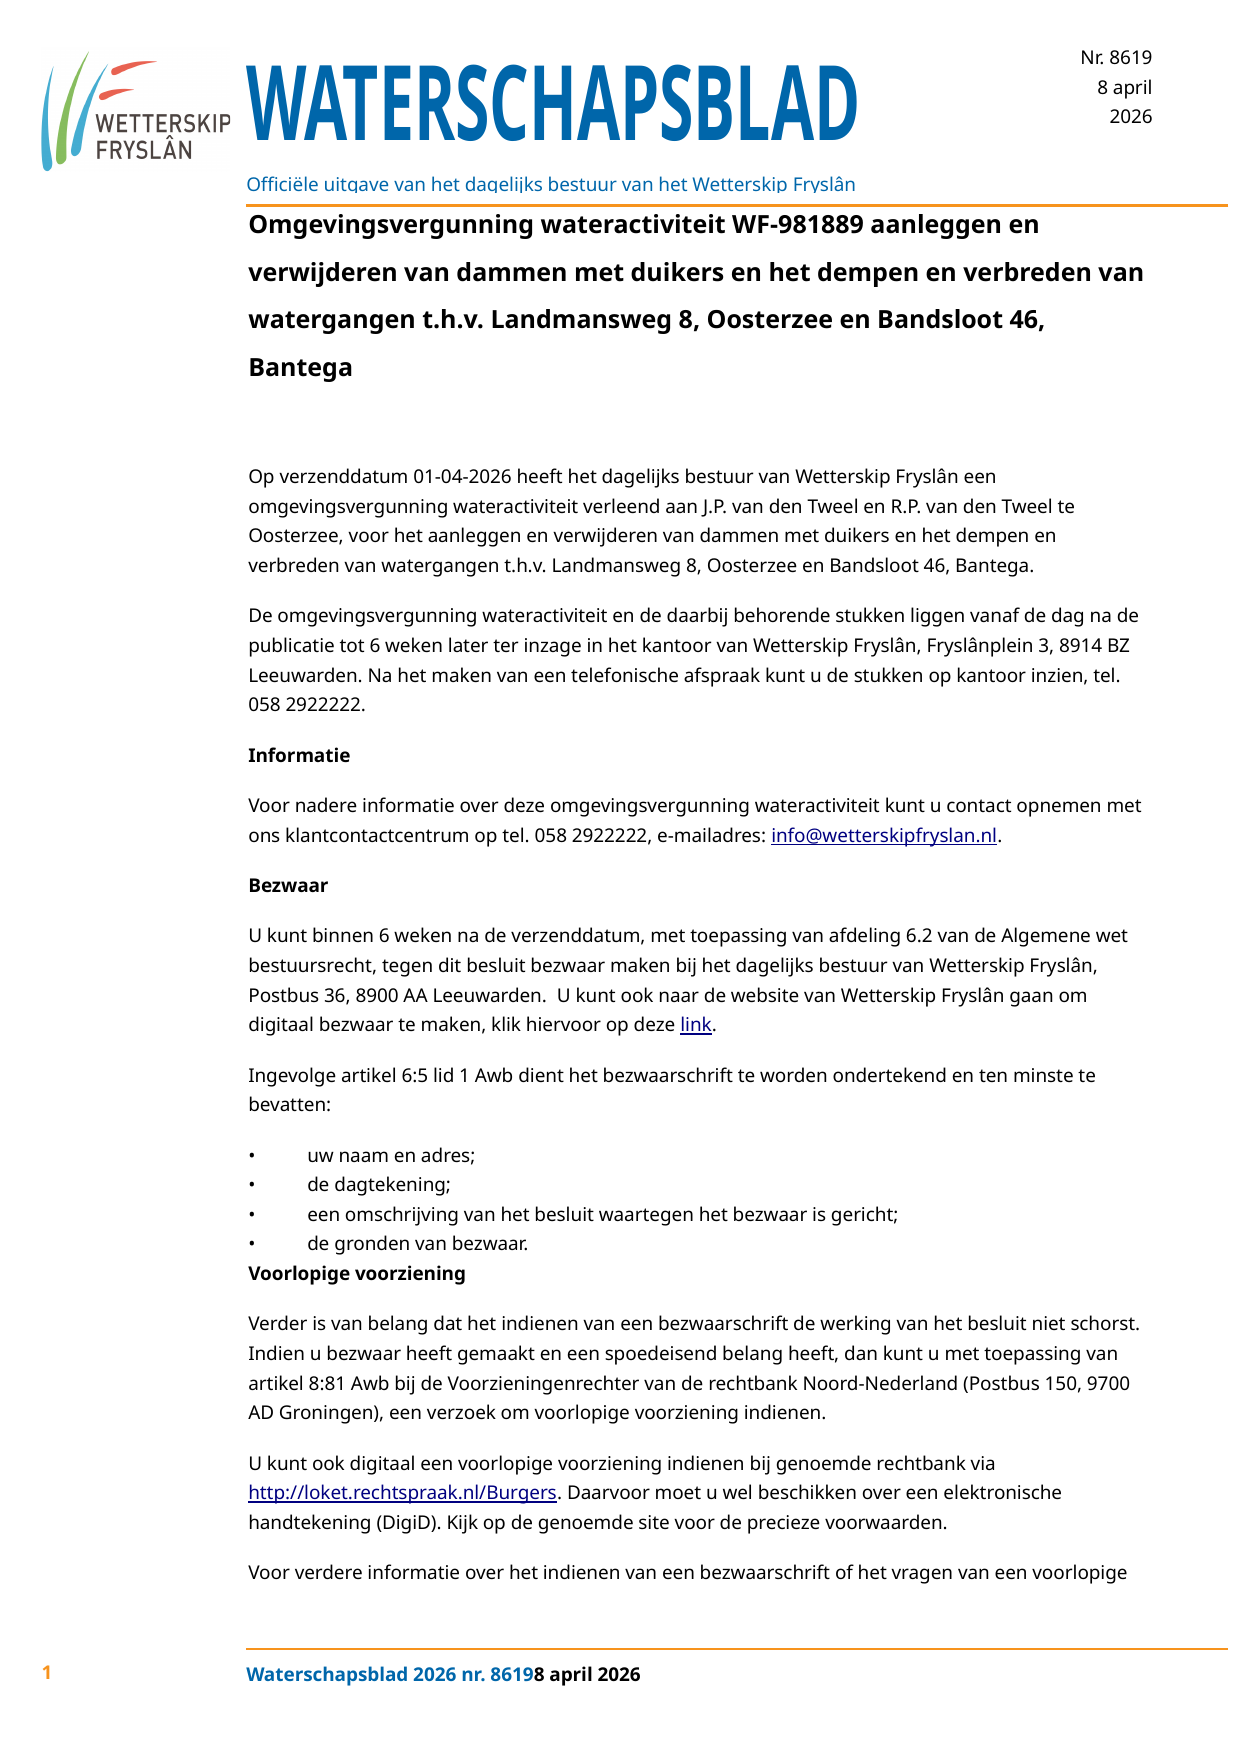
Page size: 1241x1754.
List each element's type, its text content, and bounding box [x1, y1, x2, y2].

text Bezwaar [248, 872, 1152, 898]
list de dagtekening; [248, 1171, 1152, 1197]
text U kunt ook digitaal een voorlopige voorziening indienen bij genoemde rechtbank via http://loket.rechtspraak.nl/Burgers. Daarvoor moet u wel beschikken over een elektronische handtekening (DigiD). Kijk op de genoemde site voor de precieze voorwaarden. [248, 1450, 1152, 1535]
text Op verzenddatum 01-04-2026 heeft het dagelijks bestuur van Wetterskip Fryslân een omgevingsvergunning wateractiviteit verleend aan J.P. van den Tweel en R.P. van den Tweel te Oosterzee, voor het aanleggen en verwijderen van dammen met duikers en het dempen en verbreden van watergangen t.h.v. Landmansweg 8, Oosterzee en Bandsloot 46, Bantega. [248, 463, 1152, 578]
text Omgevingsvergunning wateractiviteit WF-981889 aanleggen en verwijderen van dammen met duikers en het dempen en verbreden van watergangen t.h.v. Landmansweg 8, Oosterzee en Bandsloot 46, Bantega [248, 207, 1152, 384]
text Informatie [248, 742, 1152, 768]
text Ingevolge artikel 6:5 lid 1 Awb dient het bezwaarschrift te worden ondertekend en ten minste te bevatten: [248, 1062, 1152, 1117]
text Voorlopige voorziening [248, 1260, 1152, 1286]
text De omgevingsvergunning wateractiviteit en de daarbij behorende stukken liggen vanaf de dag na de publicatie tot 6 weken later ter inzage in het kantoor van Wetterskip Fryslân, Fryslânplein 3, 8914 BZ Leeuwarden. Na het maken van een telefonische afspraak kunt u de stukken op kantoor inzien, tel. 058 2922222. [248, 603, 1152, 717]
list een omschrijving van het besluit waartegen het bezwaar is gericht; [248, 1201, 1152, 1227]
text U kunt binnen 6 weken na de verzenddatum, met toepassing van afdeling 6.2 van de Algemene wet bestuursrecht, tegen dit besluit bezwaar maken bij het dagelijks bestuur van Wetterskip Fryslân, Postbus 36, 8900 AA Leeuwarden. U kunt ook naar de website van Wetterskip Fryslân gaan om digitaal bezwaar te maken, klik hiervoor op deze link. [248, 923, 1152, 1037]
list uw naam en adres; [248, 1142, 1152, 1168]
picture [41, 47, 231, 172]
list de gronden van bezwaar. [248, 1231, 1152, 1256]
text Voor nadere informatie over deze omgevingsvergunning wateractiviteit kunt u contact opnemen met ons klantcontactcentrum op tel. 058 2922222, e-mailadres: info@wetterskipfryslan.nl. [248, 792, 1152, 848]
text Voor verdere informatie over het indienen van een bezwaarschrift of het vragen van een voorlopige [248, 1559, 1152, 1585]
text Verder is van belang dat het indienen van een bezwaarschrift de werking van het besluit niet schorst. Indien u bezwaar heeft gemaakt en een spoedeisend belang heeft, dan kunt u met toepassing van artikel 8:81 Awb bij de Voorzieningenrechter van de rechtbank Noord-Nederland (Postbus 150, 9700 AD Groningen), een verzoek om voorlopige voorziening indienen. [248, 1311, 1152, 1425]
